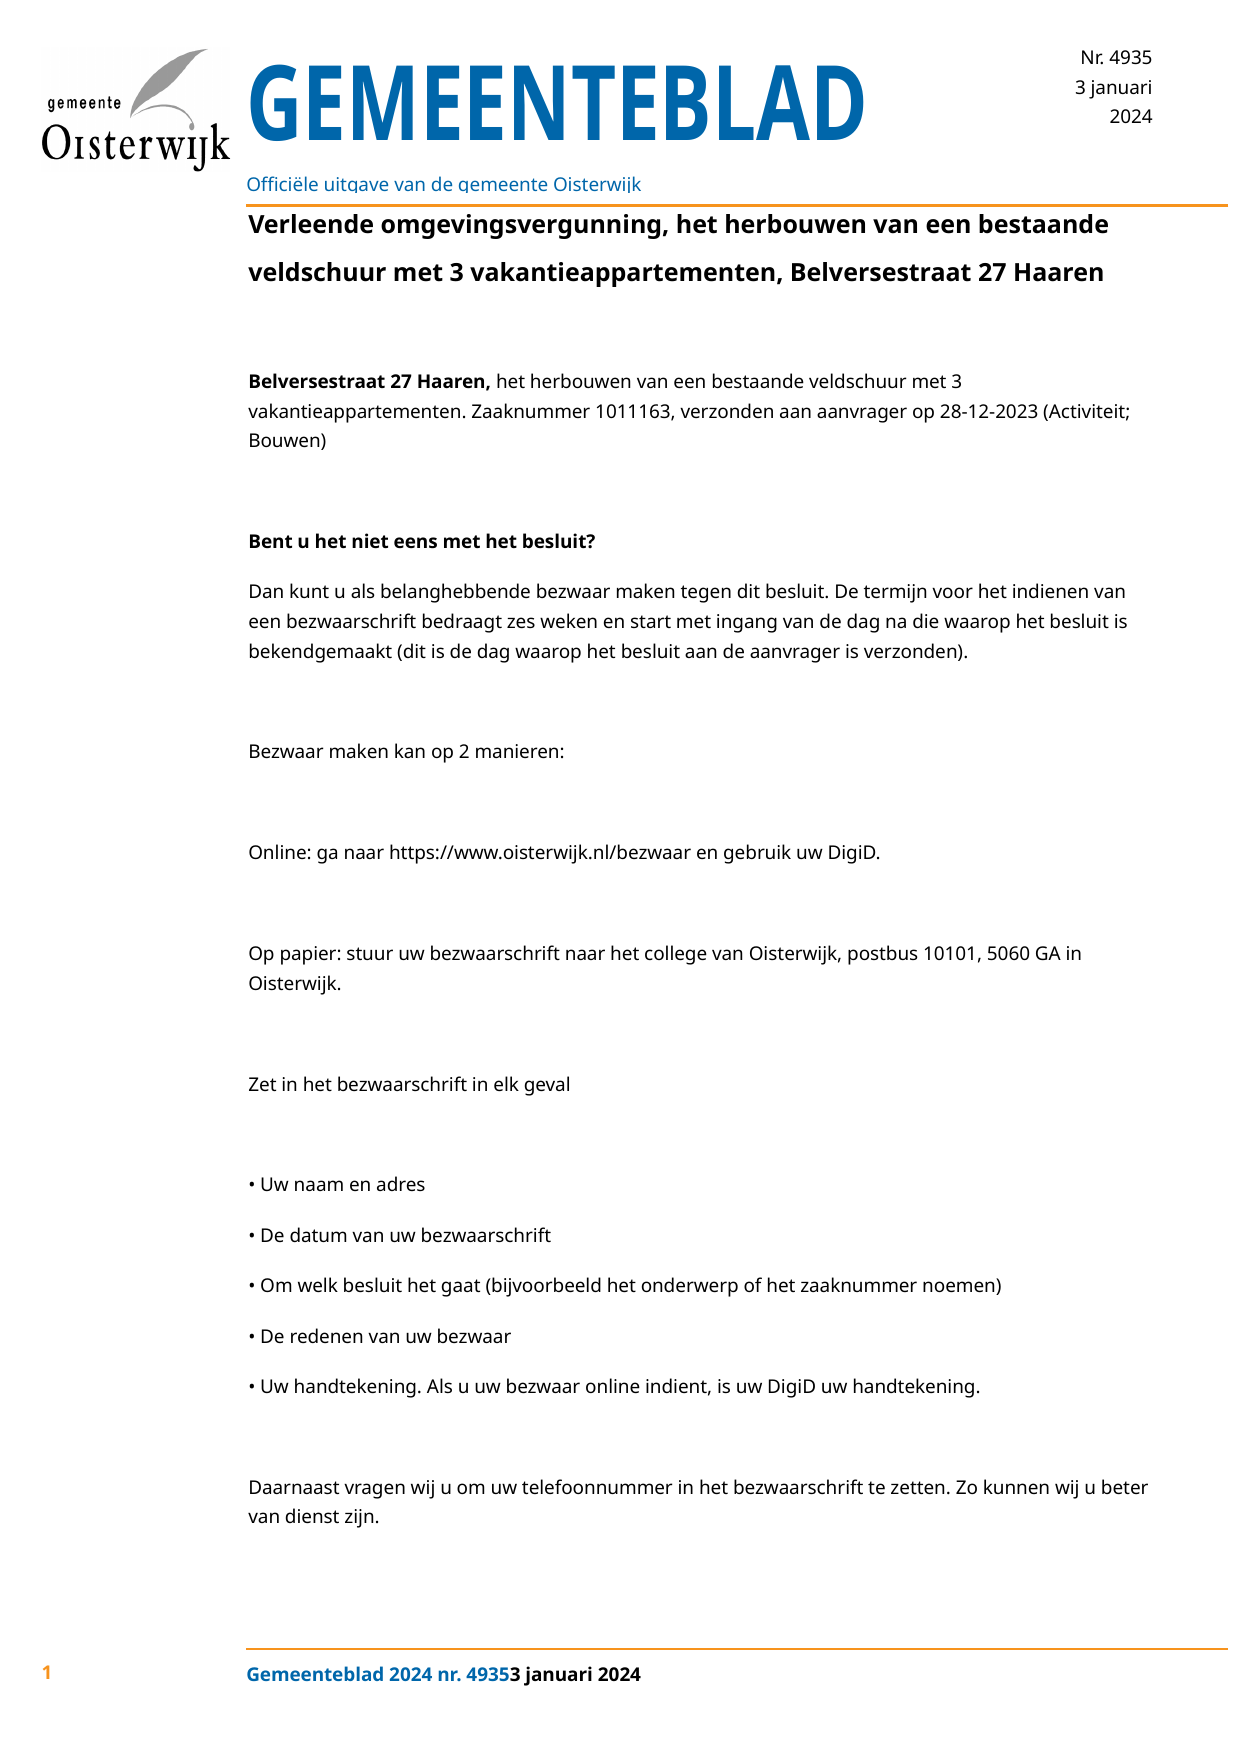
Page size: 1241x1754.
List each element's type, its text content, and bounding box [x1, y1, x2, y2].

text Op papier: stuur uw bezwaarschrift naar het college van Oisterwijk, postbus 10101, 5060 GA in Oisterwijk. [248, 940, 1152, 996]
text Bezwaar maken kan op 2 manieren: [248, 739, 1152, 764]
text Daarnaast vragen wij u om uw telefoonnummer in het bezwaarschrift te zetten. Zo kunnen wij u beter van dienst zijn. [248, 1474, 1152, 1529]
text • De redenen van uw bezwaar [248, 1323, 1152, 1349]
text • Uw handtekening. Als u uw bezwaar online indient, is uw DigiD uw handtekening. [248, 1373, 1152, 1399]
text • De datum van uw bezwaarschrift [248, 1222, 1152, 1248]
text Bent u het niet eens met het besluit? [248, 528, 1152, 554]
text Belversestraat 27 Haaren, het herbouwen van een bestaande veldschuur met 3 vakantieappartementen. Zaaknummer 1011163, verzonden aan aanvrager op 28-12-2023 (Activiteit; Bouwen) [248, 368, 1152, 453]
text Zet in het bezwaarschrift in elk geval [248, 1071, 1152, 1097]
text Online: ga naar https://www.oisterwijk.nl/bezwaar en gebruik uw DigiD. [248, 839, 1152, 865]
text Dan kunt u als belanghebbende bezwaar maken tegen dit besluit. De termijn voor het indienen van een bezwaarschrift bedraagt zes weken en start met ingang van de dag na die waarop het besluit is bekendgemaakt (dit is de dag waarop het besluit aan de aanvrager is verzonden). [248, 579, 1152, 664]
text • Om welk besluit het gaat (bijvoorbeeld het onderwerp of het zaaknummer noemen) [248, 1272, 1152, 1298]
picture [41, 47, 231, 172]
text Verleende omgevingsvergunning, het herbouwen van een bestaande veldschuur met 3 vakantieappartementen, Belversestraat 27 Haaren [248, 207, 1152, 288]
text • Uw naam en adres [248, 1172, 1152, 1197]
